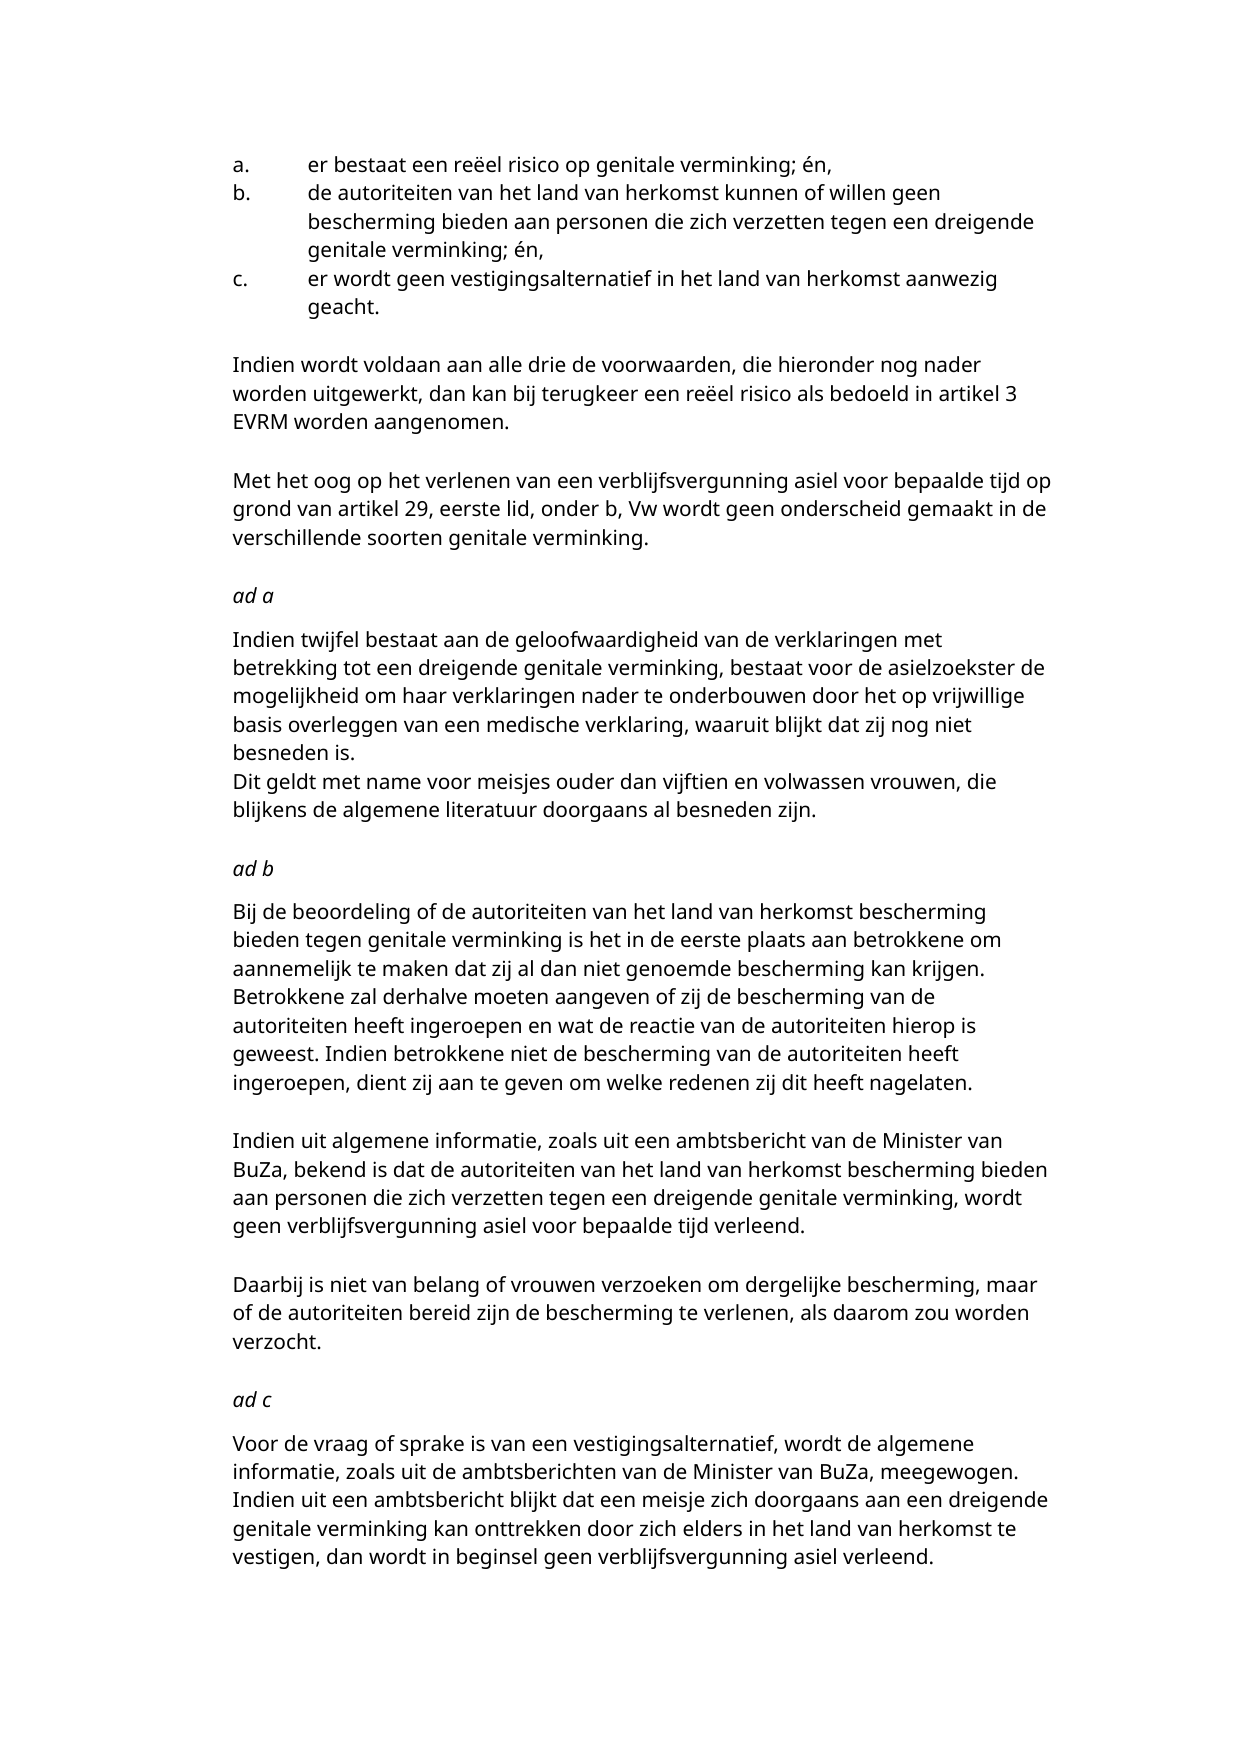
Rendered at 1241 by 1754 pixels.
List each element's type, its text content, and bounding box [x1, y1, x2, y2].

text Indien wordt voldaan aan alle drie de voorwaarden, die hieronder nog nader worden uitgewerkt, dan kan bij terugkeer een reëel risico als bedoeld in artikel 3 EVRM worden aangenomen. [232, 351, 1053, 436]
text Daarbij is niet van belang of vrouwen verzoeken om dergelijke bescherming, maar of de autoriteiten bereid zijn de bescherming te verlenen, als daarom zou worden verzocht. [232, 1270, 1053, 1355]
text ad b [232, 854, 1053, 882]
text ad c [232, 1385, 1053, 1414]
text ad a [232, 581, 1053, 610]
text Indien uit algemene informatie, zoals uit een ambtsbericht van de Minister van BuZa, bekend is dat de autoriteiten van het land van herkomst bescherming bieden aan personen die zich verzetten tegen een dreigende genitale verminking, wordt geen verblijfsvergunning asiel voor bepaalde tijd verleend. [232, 1126, 1053, 1240]
list er bestaat een reëel risico op genitale verminking; én, [232, 150, 1053, 178]
text Met het oog op het verlenen van een verblijfsvergunning asiel voor bepaalde tijd op grond van artikel 29, eerste lid, onder b, Vw wordt geen onderscheid gemaakt in de verschillende soorten genitale verminking. [232, 466, 1053, 551]
text Bij de beoordeling of de autoriteiten van het land van herkomst bescherming bieden tegen genitale verminking is het in de eerste plaats aan betrokkene om aannemelijk te maken dat zij al dan niet genoemde bescherming kan krijgen. Betrokkene zal derhalve moeten aangeven of zij de bescherming van de autoriteiten heeft ingeroepen en wat de reactie van de autoriteiten hierop is geweest. Indien betrokkene niet de bescherming van de autoriteiten heeft ingeroepen, dient zij aan te geven om welke redenen zij dit heeft nagelaten. [232, 897, 1053, 1096]
text Dit geldt met name voor meisjes ouder dan vijftien en volwassen vrouwen, die blijkens de algemene literatuur doorgaans al besneden zijn. [232, 767, 1053, 824]
list de autoriteiten van het land van herkomst kunnen of willen geen bescherming bieden aan personen die zich verzetten tegen een dreigende genitale verminking; én, [232, 178, 1053, 264]
text Indien twijfel bestaat aan de geloofwaardigheid van de verklaringen met betrekking tot een dreigende genitale verminking, bestaat voor de asielzoekster de mogelijkheid om haar verklaringen nader te onderbouwen door het op vrijwillige basis overleggen van een medische verklaring, waaruit blijkt dat zij nog niet besneden is. [232, 625, 1053, 767]
text Voor de vraag of sprake is van een vestigingsalternatief, wordt de algemene informatie, zoals uit de ambtsberichten van de Minister van BuZa, meegewogen. Indien uit een ambtsbericht blijkt dat een meisje zich doorgaans aan een dreigende genitale verminking kan onttrekken door zich elders in het land van herkomst te vestigen, dan wordt in beginsel geen verblijfsvergunning asiel verleend. [232, 1429, 1053, 1571]
list er wordt geen vestigingsalternatief in het land van herkomst aanwezig geacht. [232, 264, 1053, 321]
